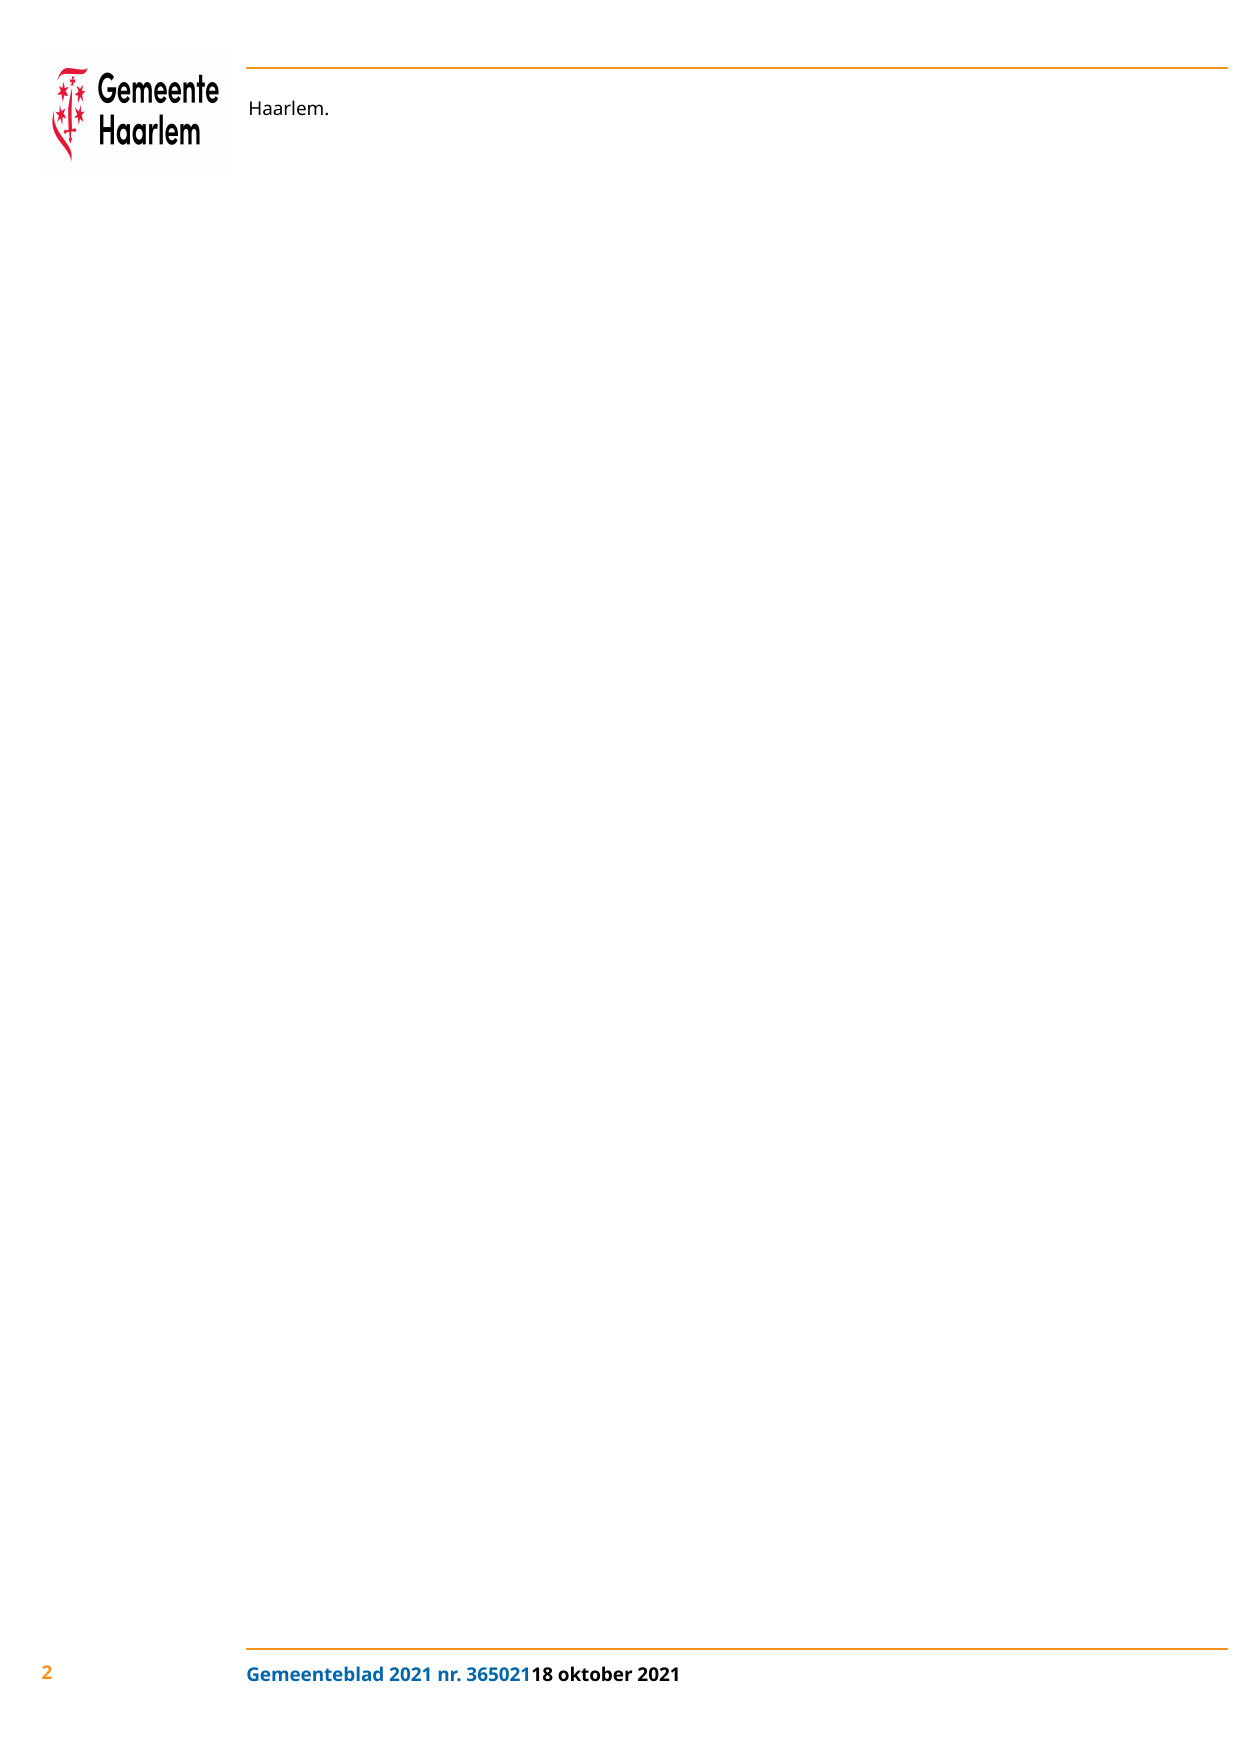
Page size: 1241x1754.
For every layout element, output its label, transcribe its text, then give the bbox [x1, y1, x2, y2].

text Haarlem. [248, 95, 1152, 121]
picture [41, 47, 231, 172]
